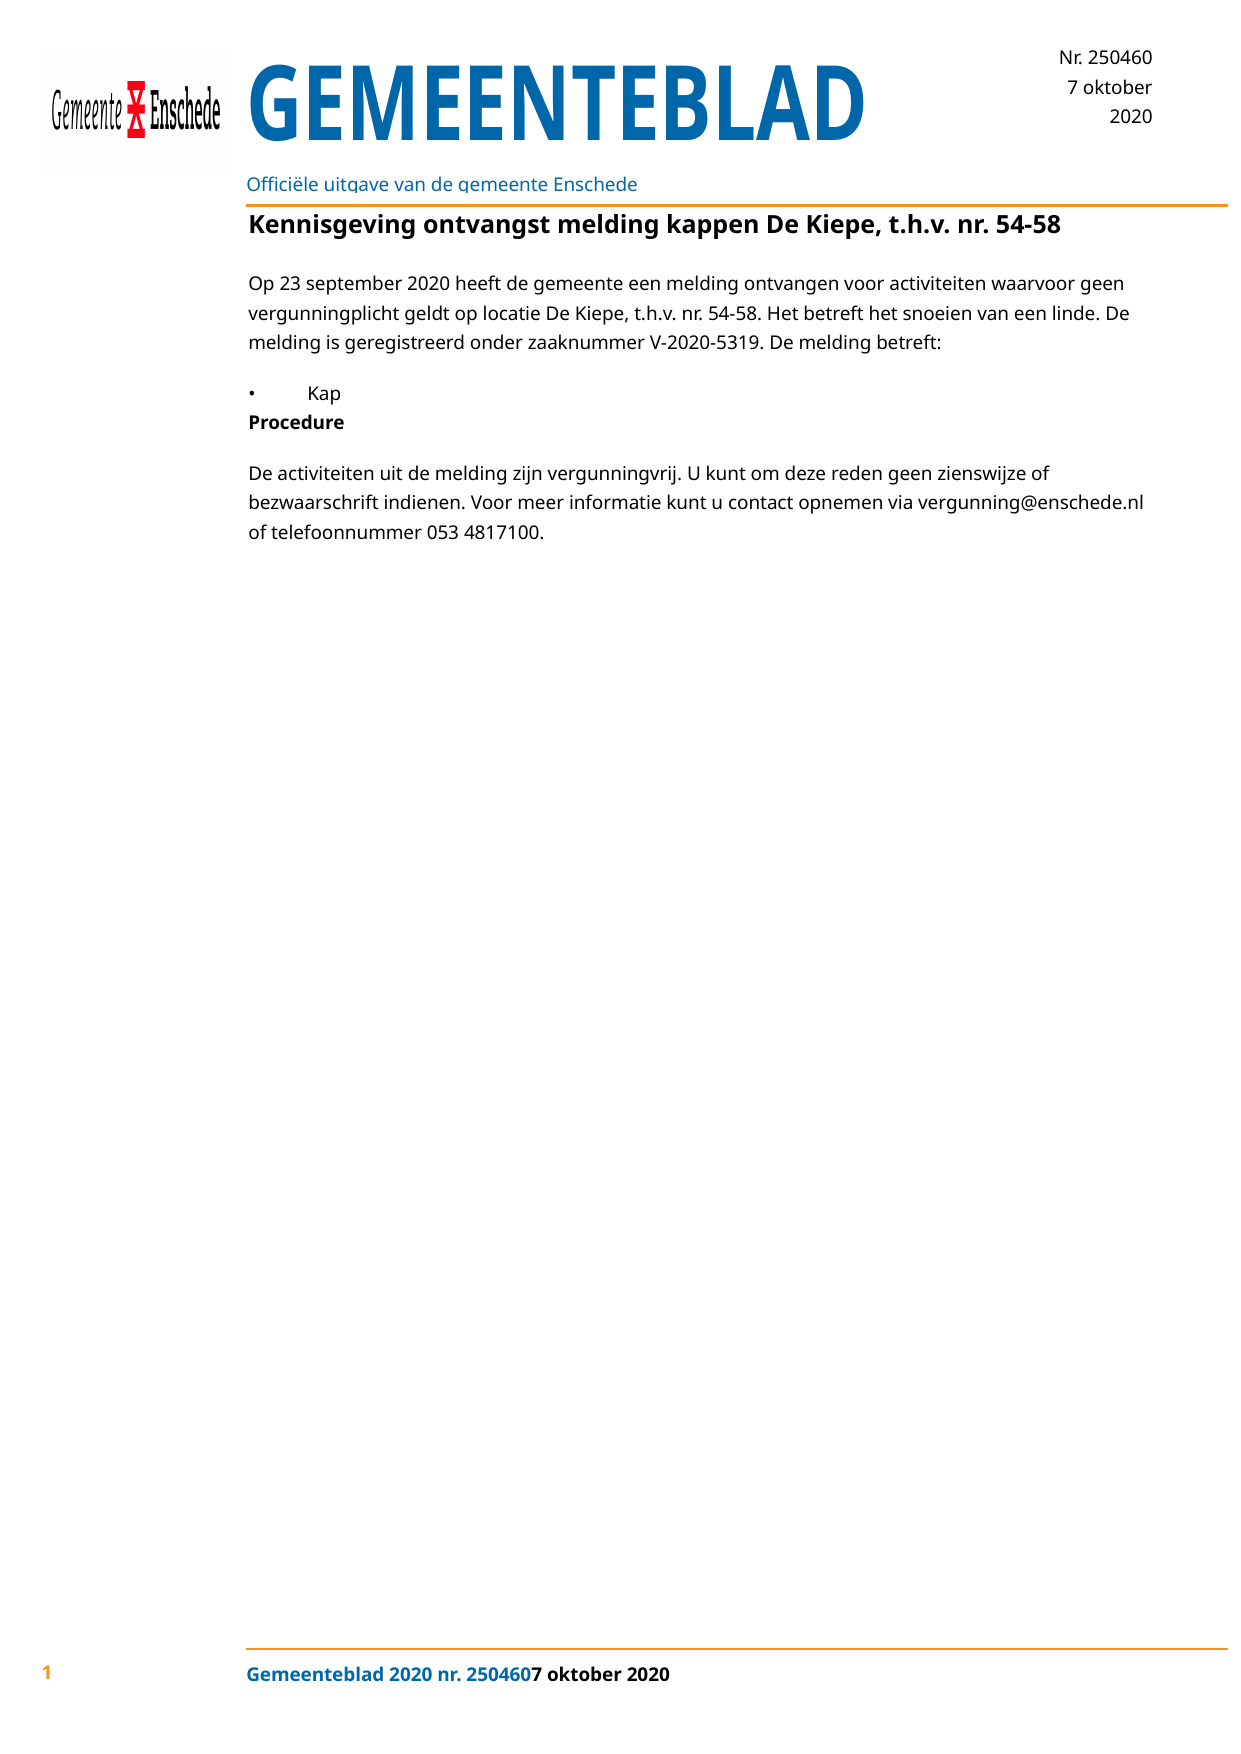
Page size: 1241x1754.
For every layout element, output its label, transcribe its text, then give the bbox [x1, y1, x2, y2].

text Procedure [248, 409, 1152, 435]
picture [41, 47, 231, 172]
text De activiteiten uit de melding zijn vergunningvrij. U kunt om deze reden geen zienswijze of bezwaarschrift indienen. Voor meer informatie kunt u contact opnemen via vergunning@enschede.nl of telefoonnummer 053 4817100. [248, 460, 1152, 545]
text Kennisgeving ontvangst melding kappen De Kiepe, t.h.v. nr. 54-58 [248, 207, 1152, 241]
list Kap [248, 380, 1152, 406]
text Op 23 september 2020 heeft de gemeente een melding ontvangen voor activiteiten waarvoor geen vergunningplicht geldt op locatie De Kiepe, t.h.v. nr. 54-58. Het betreft het snoeien van een linde. De melding is geregistreerd onder zaaknummer V-2020-5319. De melding betreft: [248, 270, 1152, 355]
